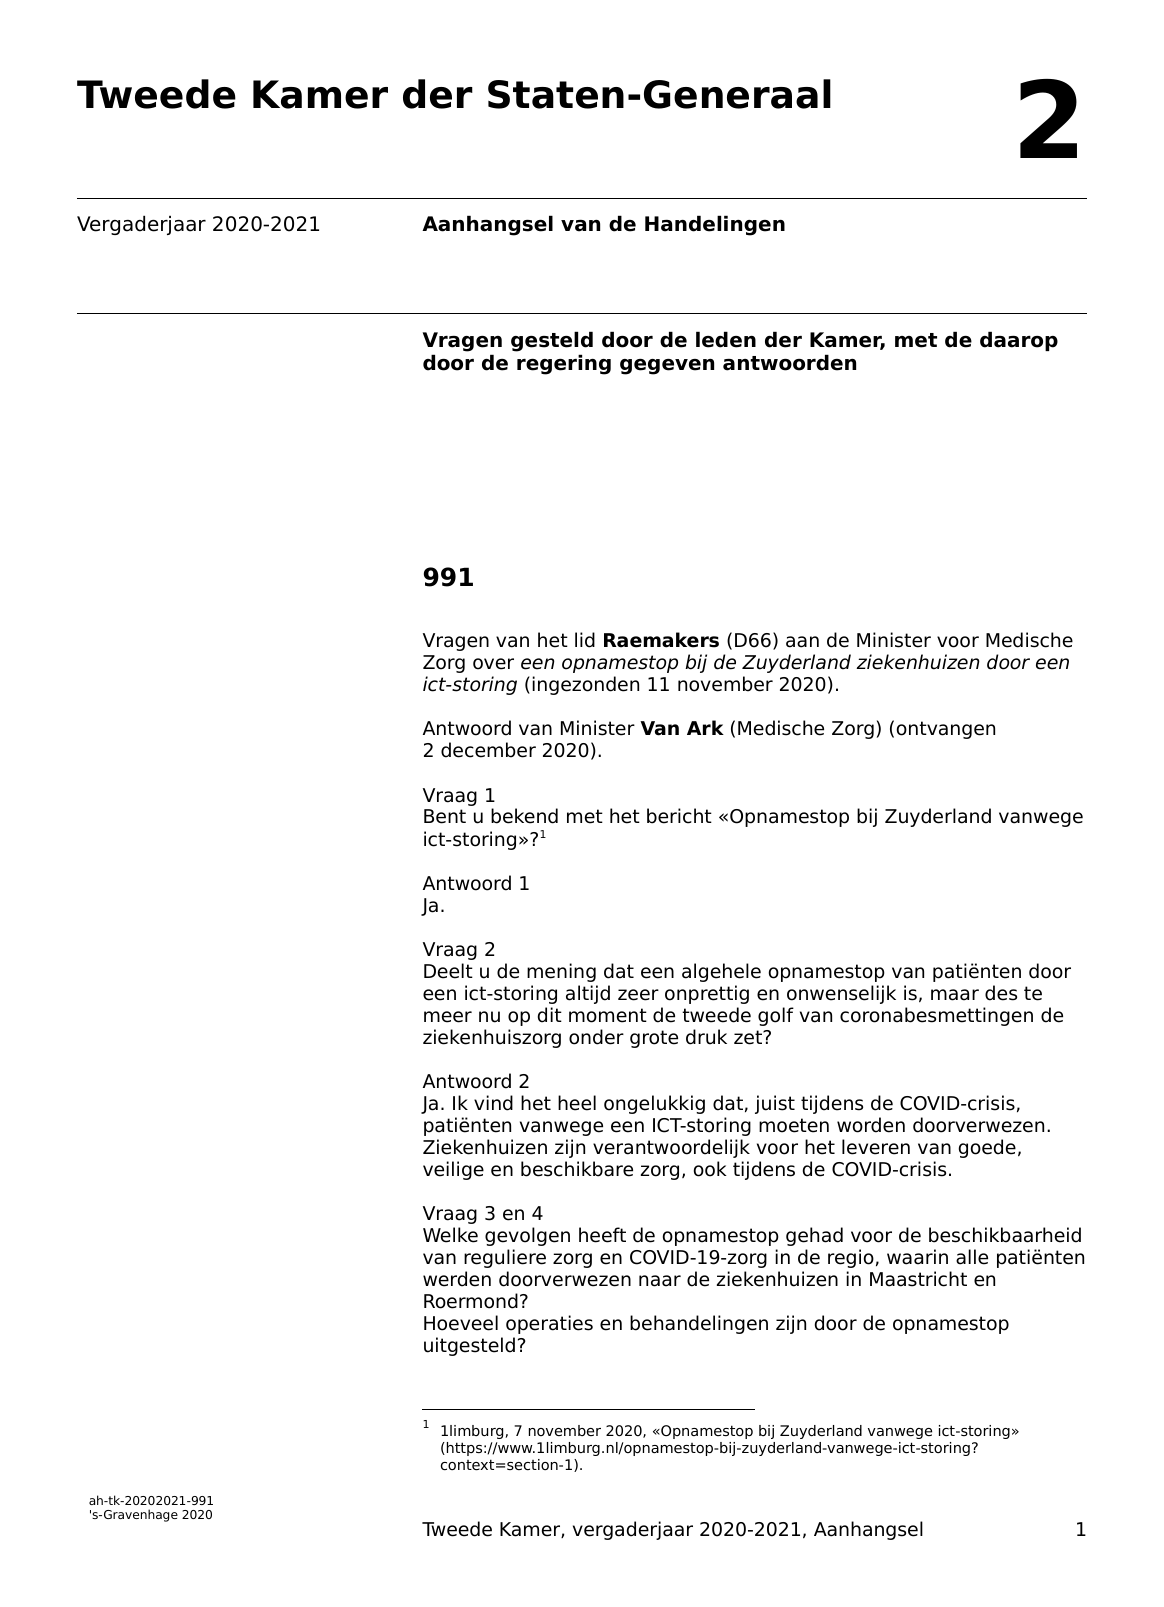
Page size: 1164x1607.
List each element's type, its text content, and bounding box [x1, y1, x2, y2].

text 991 [422, 563, 1087, 592]
text Antwoord 1 [422, 873, 1087, 894]
text Hoeveel operaties en behandelingen zijn door de opnamestop uitgesteld? [422, 1313, 1087, 1357]
text 1limburg, 7 november 2020, «Opnamestop bij Zuyderland vanwege ict-storing» (https://www.1limburg.nl/opnamestop-bij-zuyderland-vanwege-ict-storing?context=section-1). [422, 1418, 1087, 1474]
text Antwoord 2 [422, 1071, 1087, 1093]
text Vraag 2 [422, 939, 1087, 961]
table_cell [77, 314, 422, 375]
text Bent u bekend met het bericht «Opnamestop bij Zuyderland vanwege ict-storing»? [422, 806, 1087, 850]
text Antwoord van Minister Van Ark (Medische Zorg) (ontvangen 2 december 2020). [422, 718, 1087, 762]
text Vraag 1 [422, 784, 1087, 806]
text Ja. [422, 894, 1087, 917]
text 's-Gravenhage 2020 [88, 1508, 323, 1522]
text Vragen van het lid Raemakers (D66) aan de Minister voor Medische Zorg over een opnamestop bij de Zuyderland ziekenhuizen door een ict-storing (ingezonden 11 november 2020). [422, 630, 1087, 696]
text Welke gevolgen heeft de opnamestop gehad voor de beschikbaarheid van reguliere zorg en COVID-19-zorg in de regio, waarin alle patiënten werden doorverwezen naar de ziekenhuizen in Maastricht en Roermond? [422, 1225, 1087, 1313]
text Ja. Ik vind het heel ongelukkig dat, juist tijdens de COVID-crisis, patiënten vanwege een ICT-storing moeten worden doorverwezen. Ziekenhuizen zijn verantwoordelijk voor het leveren van goede, veilige en beschikbare zorg, ook tijdens de COVID-crisis. [422, 1093, 1087, 1181]
table_cell Vragen gesteld door de leden der Kamer, met de daarop door de regering gegeven antwoorden [422, 314, 1087, 375]
text Vraag 3 en 4 [422, 1203, 1087, 1225]
text ah-tk-20202021-991 [88, 1494, 323, 1508]
text Deelt u de mening dat een algehele opnamestop van patiënten door een ict-storing altijd zeer onprettig en onwenselijk is, maar des te meer nu op dit moment de tweede golf van coronabesmettingen de ziekenhuiszorg onder grote druk zet? [422, 961, 1087, 1049]
table_header 2 [886, 59, 1087, 198]
table_cell Aanhangsel van de Handelingen [422, 199, 1087, 313]
table_cell Vergaderjaar 2020-2021 [77, 199, 422, 313]
table_header Tweede Kamer der Staten-Generaal [77, 59, 886, 198]
